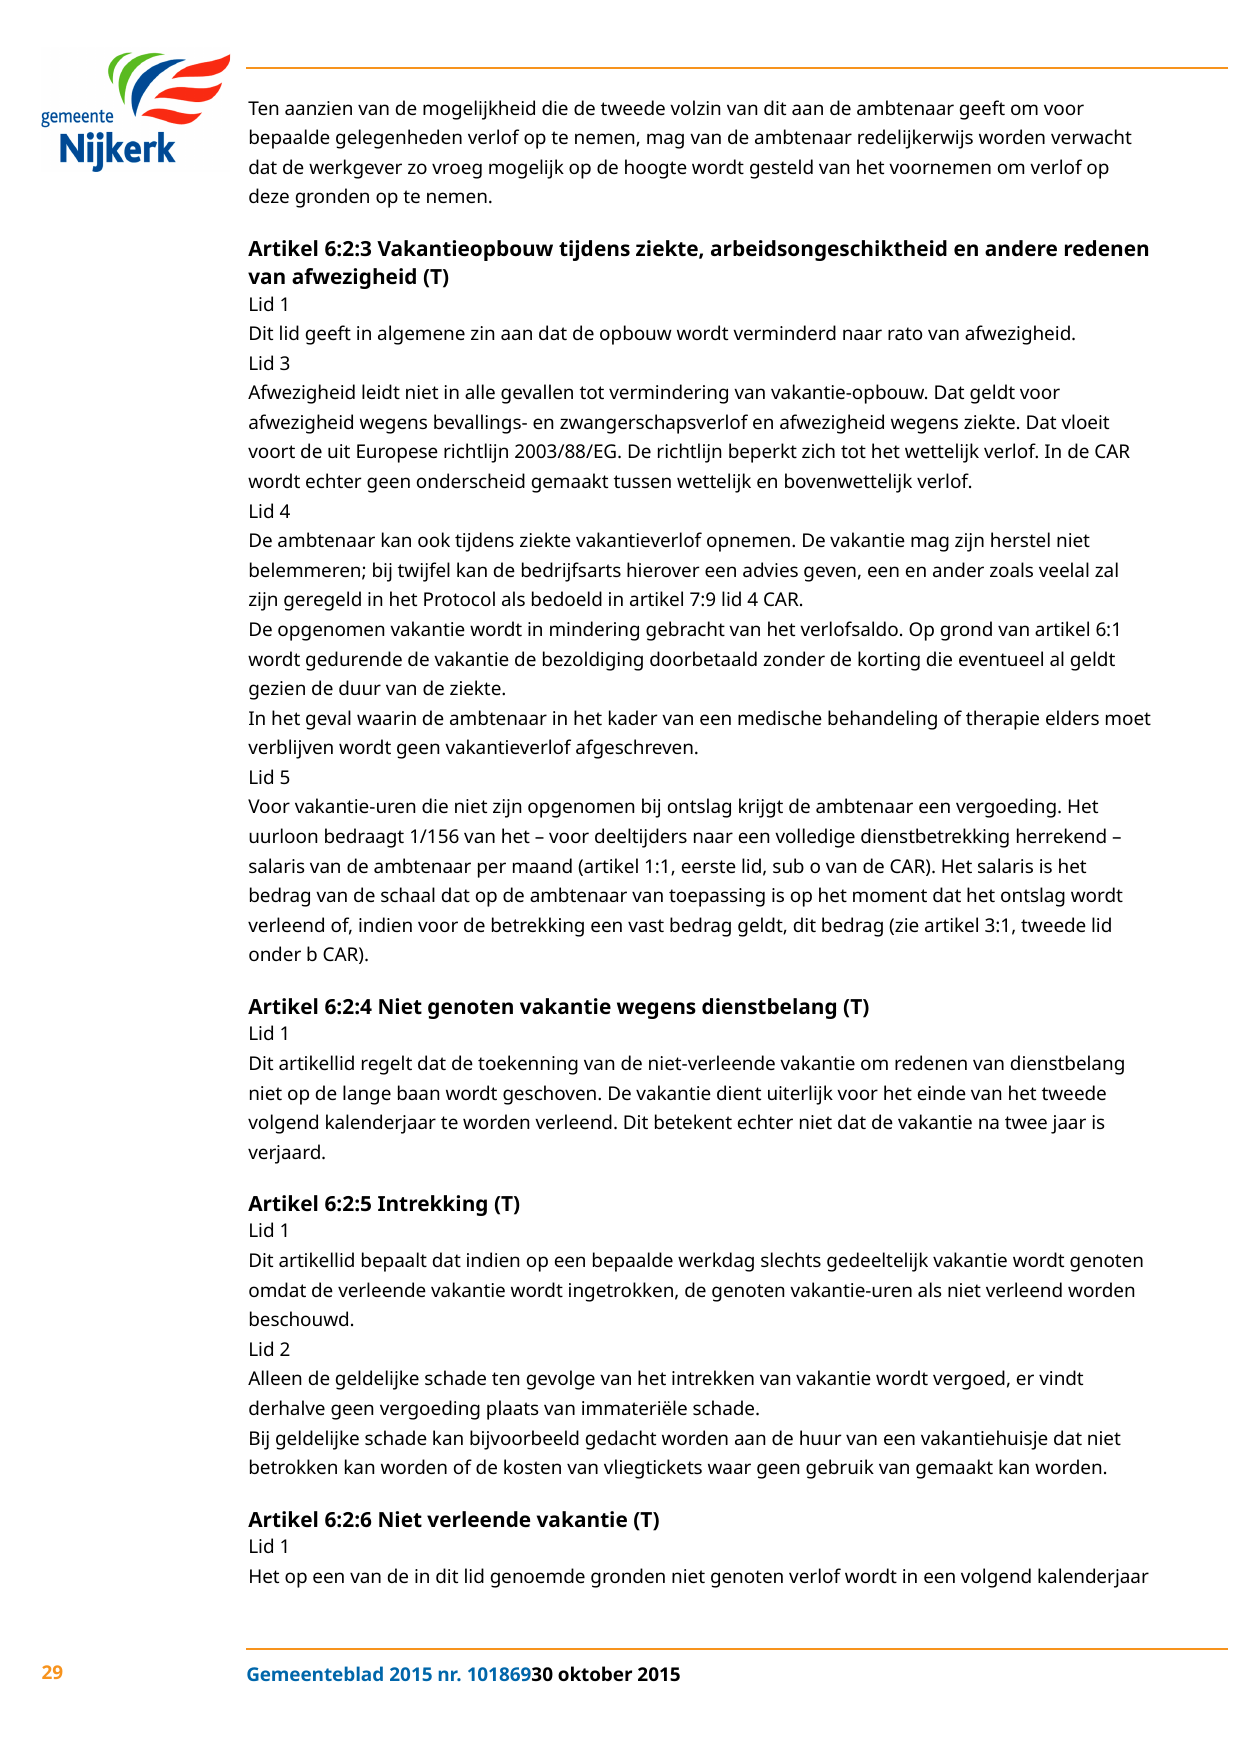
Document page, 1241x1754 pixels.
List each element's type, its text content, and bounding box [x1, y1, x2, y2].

text Lid 1 [248, 1218, 1152, 1243]
text Dit lid geeft in algemene zin aan dat de opbouw wordt verminderd naar rato van afwezigheid. [248, 320, 1152, 346]
text Alleen de geldelijke schade ten gevolge van het intrekken van vakantie wordt vergoed, er vindt derhalve geen vergoeding plaats van immateriële schade. [248, 1366, 1152, 1421]
text Lid 5 [248, 764, 1152, 790]
text Lid 2 [248, 1336, 1152, 1362]
text Lid 3 [248, 350, 1152, 376]
text Voor vakantie-uren die niet zijn opgenomen bij ontslag krijgt de ambtenaar een vergoeding. Het uurloon bedraagt 1/156 van het – voor deeltijders naar een volledige dienstbetrekking herrekend – salaris van de ambtenaar per maand (artikel 1:1, eerste lid, sub o van de CAR). Het salaris is het bedrag van de schaal dat op de ambtenaar van toepassing is op het moment dat het ontslag wordt verleend of, indien voor de betrekking een vast bedrag geldt, dit bedrag (zie artikel 3:1, tweede lid onder b CAR). [248, 794, 1152, 967]
text In het geval waarin de ambtenaar in het kader van een medische behandeling of therapie elders moet verblijven wordt geen vakantieverlof afgeschreven. [248, 705, 1152, 760]
text Het op een van de in dit lid genoemde gronden niet genoten verlof wordt in een volgend kalenderjaar [248, 1563, 1152, 1588]
text De ambtenaar kan ook tijdens ziekte vakantieverlof opnemen. De vakantie mag zijn herstel niet belemmeren; bij twijfel kan de bedrijfsarts hierover een advies geven, een en ander zoals veelal zal zijn geregeld in het Protocol als bedoeld in artikel 7:9 lid 4 CAR. [248, 527, 1152, 612]
text Afwezigheid leidt niet in alle gevallen tot vermindering van vakantie-opbouw. Dat geldt voor afwezigheid wegens bevallings- en zwangerschapsverlof en afwezigheid wegens ziekte. Dat vloeit voort de uit Europese richtlijn 2003/88/EG. De richtlijn beperkt zich tot het wettelijk verlof. In de CAR wordt echter geen onderscheid gemaakt tussen wettelijk en bovenwettelijk verlof. [248, 379, 1152, 494]
picture [41, 47, 231, 172]
text Artikel 6:2:5 Intrekking (T) [248, 1189, 1152, 1218]
text Ten aanzien van de mogelijkheid die de tweede volzin van dit aan de ambtenaar geeft om voor bepaalde gelegenheden verlof op te nemen, mag van de ambtenaar redelijkerwijs worden verwacht dat de werkgever zo vroeg mogelijk op de hoogte wordt gesteld van het voornemen om verlof op deze gronden op te nemen. [248, 95, 1152, 209]
text Lid 1 [248, 1021, 1152, 1046]
text Lid 1 [248, 291, 1152, 317]
text Bij geldelijke schade kan bijvoorbeeld gedacht worden aan de huur van een vakantiehuisje dat niet betrokken kan worden of de kosten van vliegtickets waar geen gebruik van gemaakt kan worden. [248, 1425, 1152, 1480]
text De opgenomen vakantie wordt in mindering gebracht van het verlofsaldo. Op grond van artikel 6:1 wordt gedurende de vakantie de bezoldiging doorbetaald zonder de korting die eventueel al geldt gezien de duur van de ziekte. [248, 616, 1152, 701]
text Dit artikellid regelt dat de toekenning van de niet-verleende vakantie om redenen van dienstbelang niet op de lange baan wordt geschoven. De vakantie dient uiterlijk voor het einde van het tweede volgend kalenderjaar te worden verleend. Dit betekent echter niet dat de vakantie na twee jaar is verjaard. [248, 1050, 1152, 1164]
text Artikel 6:2:3 Vakantieopbouw tijdens ziekte, arbeidsongeschiktheid en andere redenen van afwezigheid (T) [248, 234, 1152, 291]
text Artikel 6:2:4 Niet genoten vakantie wegens dienstbelang (T) [248, 992, 1152, 1021]
text Lid 1 [248, 1533, 1152, 1559]
text Lid 4 [248, 498, 1152, 524]
text Artikel 6:2:6 Niet verleende vakantie (T) [248, 1505, 1152, 1533]
text Dit artikellid bepaalt dat indien op een bepaalde werkdag slechts gedeeltelijk vakantie wordt genoten omdat de verleende vakantie wordt ingetrokken, de genoten vakantie-uren als niet verleend worden beschouwd. [248, 1247, 1152, 1332]
